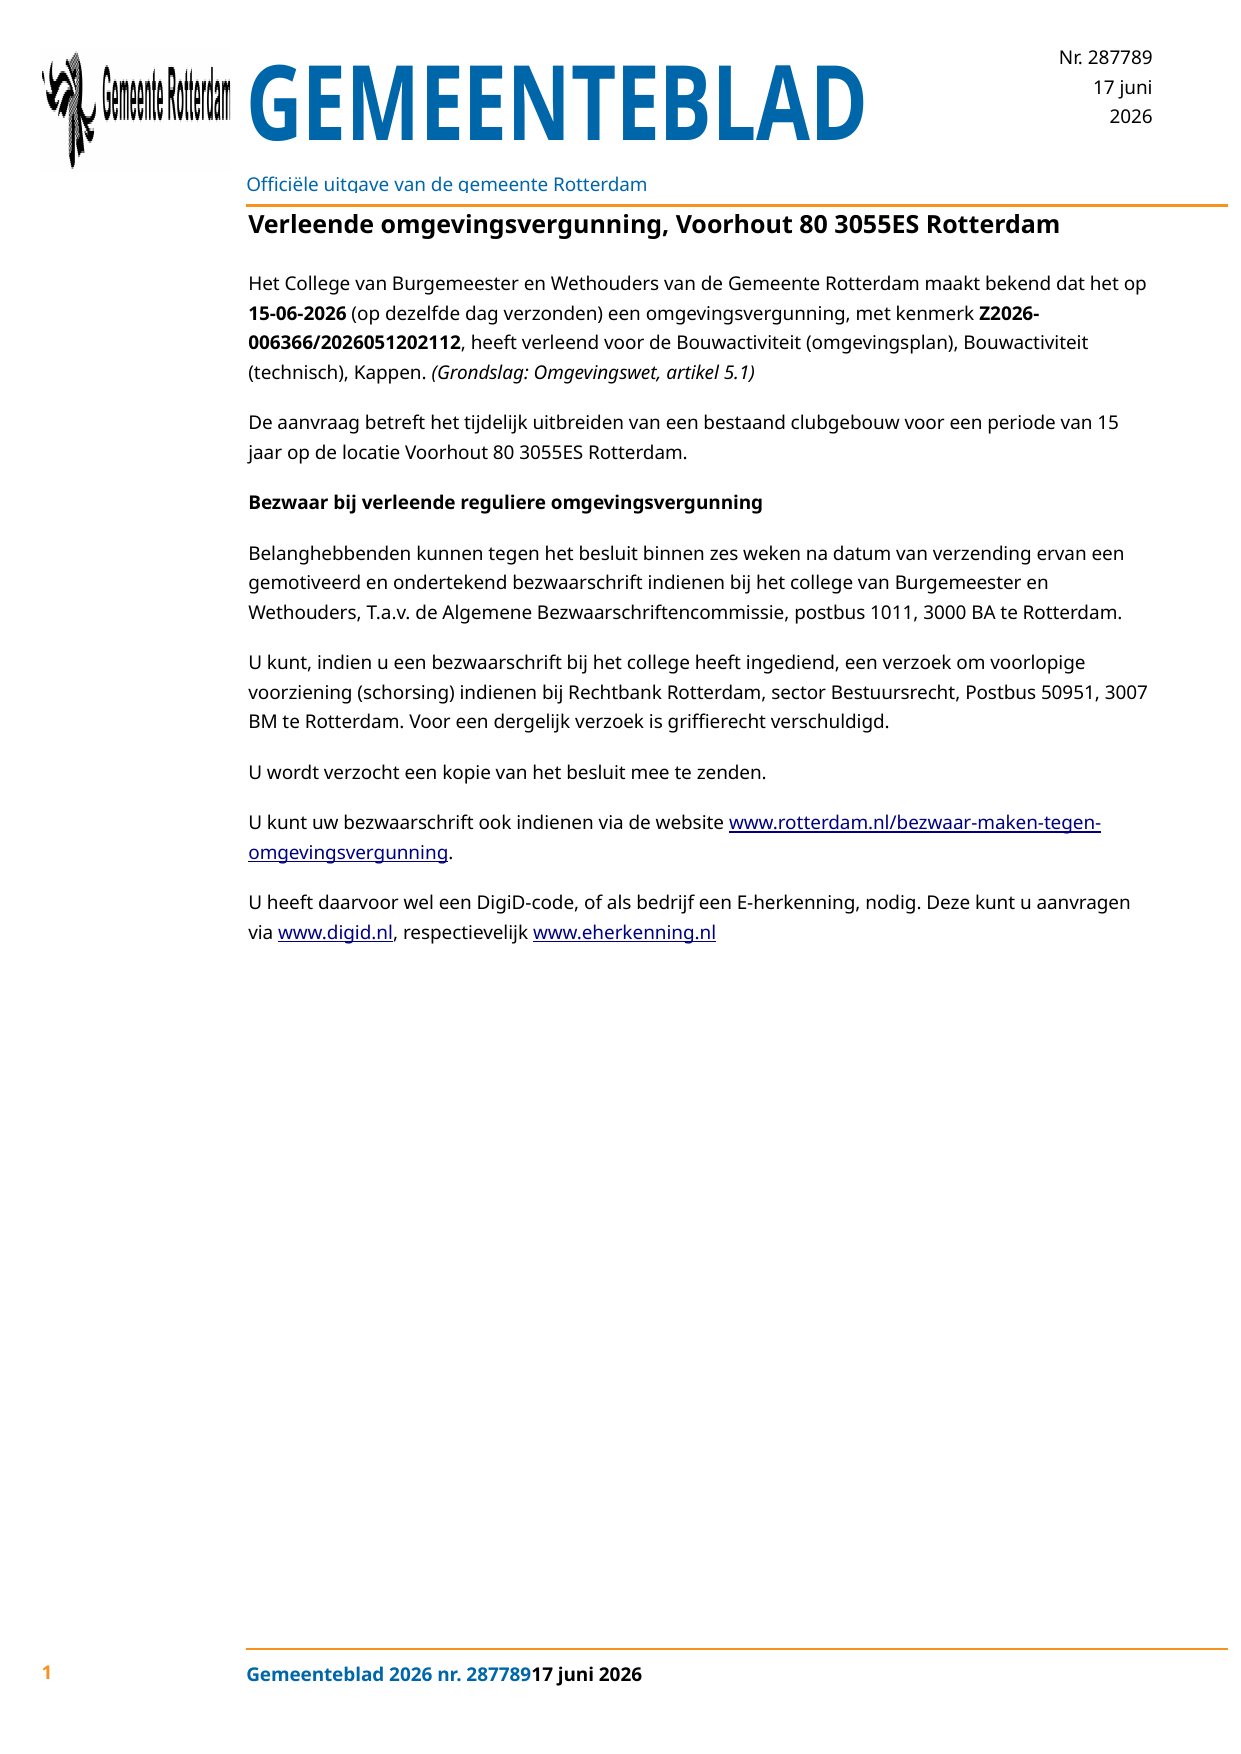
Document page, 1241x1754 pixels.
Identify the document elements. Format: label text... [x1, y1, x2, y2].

text U kunt, indien u een bezwaarschrift bij het college heeft ingediend, een verzoek om voorlopige voorziening (schorsing) indienen bij Rechtbank Rotterdam, sector Bestuursrecht, Postbus 50951, 3007 BM te Rotterdam. Voor een dergelijk verzoek is griffierecht verschuldigd. [248, 649, 1152, 734]
text Belanghebbenden kunnen tegen het besluit binnen zes weken na datum van verzending ervan een gemotiveerd en ondertekend bezwaarschrift indienen bij het college van Burgemeester en Wethouders, T.a.v. de Algemene Bezwaarschriftencommissie, postbus 1011, 3000 BA te Rotterdam. [248, 540, 1152, 625]
text U heeft daarvoor wel een DigiD-code, of als bedrijf een E-herkenning, nodig. Deze kunt u aanvragen via www.digid.nl, respectievelijk www.eherkenning.nl [248, 889, 1152, 945]
text Bezwaar bij verleende reguliere omgevingsvergunning [248, 489, 1152, 515]
text Verleende omgevingsvergunning, Voorhout 80 3055ES Rotterdam [248, 207, 1152, 241]
picture [41, 47, 231, 172]
text U wordt verzocht een kopie van het besluit mee te zenden. [248, 759, 1152, 785]
text U kunt uw bezwaarschrift ook indienen via de website www.rotterdam.nl/bezwaar-maken-tegen-omgevingsvergunning. [248, 809, 1152, 865]
text Het College van Burgemeester en Wethouders van de Gemeente Rotterdam maakt bekend dat het op 15-06-2026 (op dezelfde dag verzonden) een omgevingsvergunning, met kenmerk Z2026-006366/2026051202112, heeft verleend voor de Bouwactiviteit (omgevingsplan), Bouwactiviteit (technisch), Kappen. (Grondslag: Omgevingswet, artikel 5.1) [248, 270, 1152, 385]
text De aanvraag betreft het tijdelijk uitbreiden van een bestaand clubgebouw voor een periode van 15 jaar op de locatie Voorhout 80 3055ES Rotterdam. [248, 409, 1152, 465]
